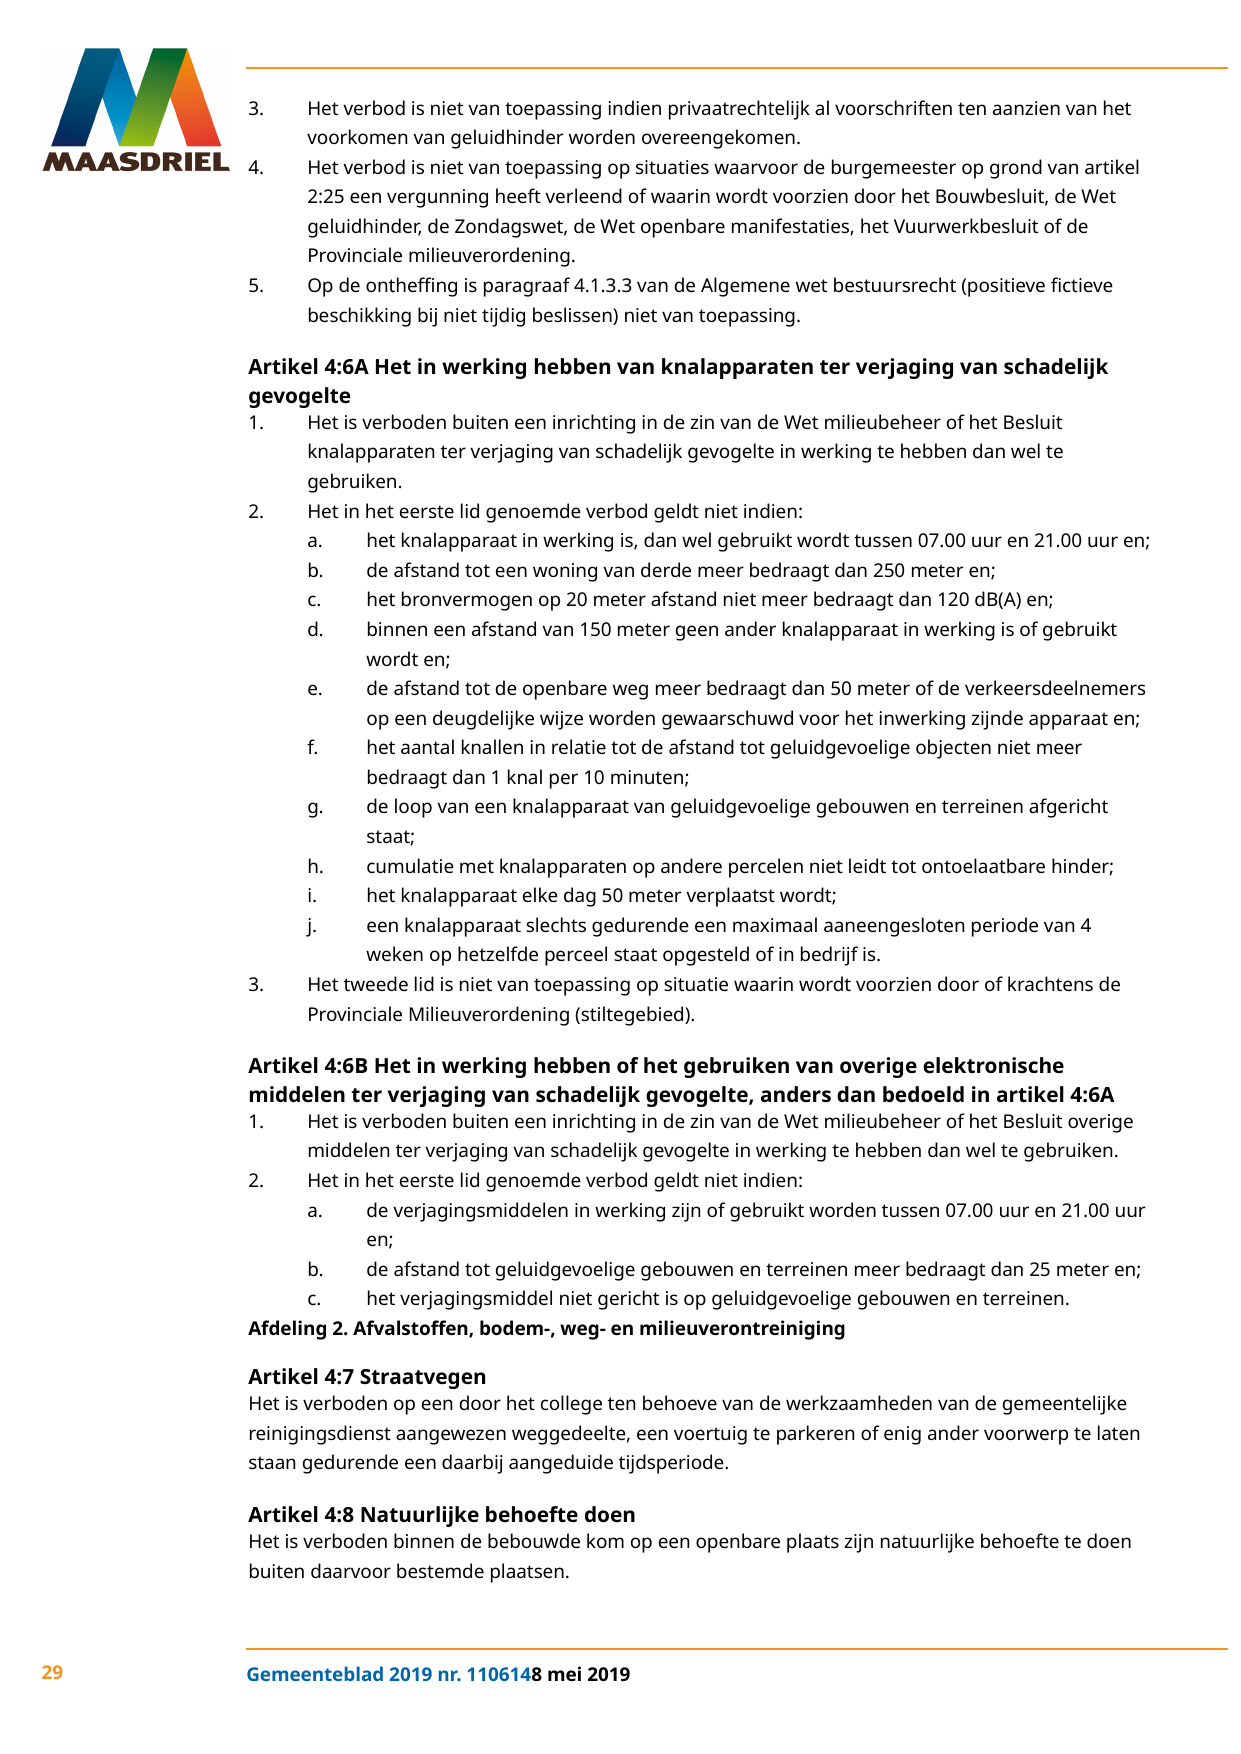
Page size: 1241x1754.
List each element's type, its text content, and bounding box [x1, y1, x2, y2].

list cumulatie met knalapparaten op andere percelen niet leidt tot ontoelaatbare hinder; [307, 853, 1152, 879]
list Het in het eerste lid genoemde verbod geldt niet indien: [248, 1167, 1152, 1193]
text Artikel 4:7 Straatvegen [248, 1362, 1152, 1390]
list de afstand tot geluidgevoelige gebouwen en terreinen meer bedraagt dan 25 meter en; [307, 1256, 1152, 1282]
list het verjagingsmiddel niet gericht is op geluidgevoelige gebouwen en terreinen. [307, 1286, 1152, 1311]
list Het is verboden buiten een inrichting in de zin van de Wet milieubeheer of het Besluit overige middelen ter verjaging van schadelijk gevogelte in werking te hebben dan wel te gebruiken. [248, 1108, 1152, 1163]
list het bronvermogen op 20 meter afstand niet meer bedraagt dan 120 dB(A) en; [307, 587, 1152, 612]
list Het in het eerste lid genoemde verbod geldt niet indien: [248, 498, 1152, 524]
text Het is verboden op een door het college ten behoeve van de werkzaamheden van de gemeentelijke reinigingsdienst aangewezen weggedeelte, een voertuig te parkeren of enig ander voorwerp te laten staan gedurende een daarbij aangeduide tijdsperiode. [248, 1390, 1152, 1475]
list binnen een afstand van 150 meter geen ander knalapparaat in werking is of gebruikt wordt en; [307, 616, 1152, 672]
list de afstand tot de openbare weg meer bedraagt dan 50 meter of de verkeersdeelnemers op een deugdelijke wijze worden gewaarschuwd voor het inwerking zijnde apparaat en; [307, 675, 1152, 731]
list de loop van een knalapparaat van geluidgevoelige gebouwen en terreinen afgericht staat; [307, 794, 1152, 849]
list Op de ontheffing is paragraaf 4.1.3.3 van de Algemene wet bestuursrecht (positieve fictieve beschikking bij niet tijdig beslissen) niet van toepassing. [248, 272, 1152, 328]
list Het tweede lid is niet van toepassing op situatie waarin wordt voorzien door of krachtens de Provinciale Milieuverordening (stiltegebied). [248, 971, 1152, 1027]
text Artikel 4:6B Het in werking hebben of het gebruiken van overige elektronische middelen ter verjaging van schadelijk gevogelte, anders dan bedoeld in artikel 4:6A [248, 1051, 1152, 1108]
list de afstand tot een woning van derde meer bedraagt dan 250 meter en; [307, 557, 1152, 583]
list Het is verboden buiten een inrichting in de zin van de Wet milieubeheer of het Besluit knalapparaten ter verjaging van schadelijk gevogelte in werking te hebben dan wel te gebruiken. [248, 409, 1152, 494]
list Het verbod is niet van toepassing op situaties waarvoor de burgemeester op grond van artikel 2:25 een vergunning heeft verleend of waarin wordt voorzien door het Bouwbesluit, de Wet geluidhinder, de Zondagswet, de Wet openbare manifestaties, het Vuurwerkbesluit of de Provinciale milieuverordening. [248, 154, 1152, 268]
list het knalapparaat in werking is, dan wel gebruikt wordt tussen 07.00 uur en 21.00 uur en; [307, 527, 1152, 553]
text Artikel 4:8 Natuurlijke behoefte doen [248, 1500, 1152, 1528]
text Afdeling 2. Afvalstoffen, bodem-, weg- en milieuverontreiniging [248, 1315, 1152, 1341]
text Artikel 4:6A Het in werking hebben van knalapparaten ter verjaging van schadelijk gevogelte [248, 352, 1152, 409]
list Het verbod is niet van toepassing indien privaatrechtelijk al voorschriften ten aanzien van het voorkomen van geluidhinder worden overeengekomen. [248, 95, 1152, 150]
list het aantal knallen in relatie tot de afstand tot geluidgevoelige objecten niet meer bedraagt dan 1 knal per 10 minuten; [307, 734, 1152, 790]
picture [41, 47, 231, 172]
text Het is verboden binnen de bebouwde kom op een openbare plaats zijn natuurlijke behoefte te doen buiten daarvoor bestemde plaatsen. [248, 1528, 1152, 1583]
list het knalapparaat elke dag 50 meter verplaatst wordt; [307, 882, 1152, 908]
list de verjagingsmiddelen in werking zijn of gebruikt worden tussen 07.00 uur en 21.00 uur en; [307, 1197, 1152, 1252]
list een knalapparaat slechts gedurende een maximaal aaneengesloten periode van 4 weken op hetzelfde perceel staat opgesteld of in bedrijf is. [307, 912, 1152, 967]
